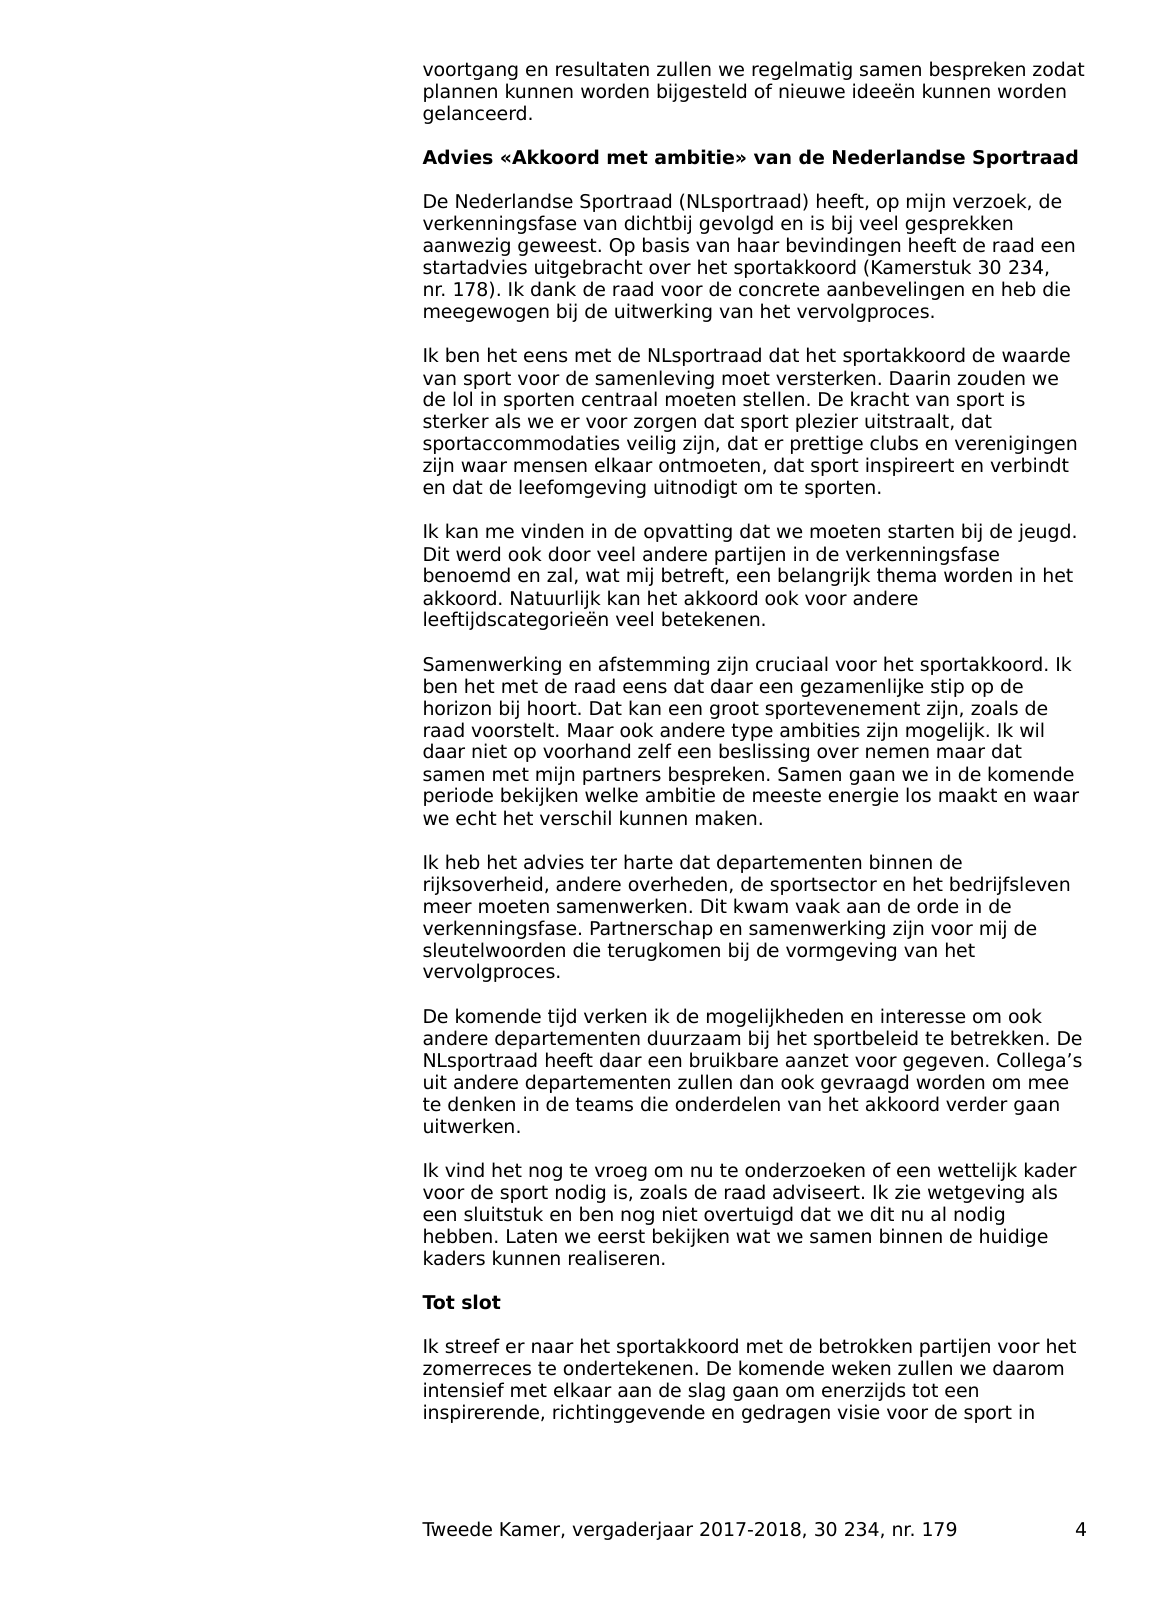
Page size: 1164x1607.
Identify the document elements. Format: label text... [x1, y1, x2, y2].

text Ik ben het eens met de NLsportraad dat het sportakkoord de waarde van sport voor de samenleving moet versterken. Daarin zouden we de lol in sporten centraal moeten stellen. De kracht van sport is sterker als we er voor zorgen dat sport plezier uitstraalt, dat sportaccommodaties veilig zijn, dat er prettige clubs en verenigingen zijn waar mensen elkaar ontmoeten, dat sport inspireert en verbindt en dat de leefomgeving uitnodigt om te sporten. [422, 345, 1087, 499]
text De Nederlandse Sportraad (NLsportraad) heeft, op mijn verzoek, de verkenningsfase van dichtbij gevolgd en is bij veel gesprekken aanwezig geweest. Op basis van haar bevindingen heeft de raad een startadvies uitgebracht over het sportakkoord (Kamerstuk 30 234, nr. 178). Ik dank de raad voor de concrete aanbevelingen en heb die meegewogen bij de uitwerking van het vervolgproces. [422, 191, 1087, 323]
subtitle Advies «Akkoord met ambitie» van de Nederlandse Sportraad [422, 147, 1087, 169]
text De komende tijd verken ik de mogelijkheden en interesse om ook andere departementen duurzaam bij het sportbeleid te betrekken. De NLsportraad heeft daar een bruikbare aanzet voor gegeven. Collega’s uit andere departementen zullen dan ook gevraagd worden om mee te denken in de teams die onderdelen van het akkoord verder gaan uitwerken. [422, 1006, 1087, 1137]
text voortgang en resultaten zullen we regelmatig samen bespreken zodat plannen kunnen worden bijgesteld of nieuwe ideeën kunnen worden gelanceerd. [422, 59, 1087, 125]
subtitle Tot slot [422, 1292, 1087, 1314]
text Ik vind het nog te vroeg om nu te onderzoeken of een wettelijk kader voor de sport nodig is, zoals de raad adviseert. Ik zie wetgeving als een sluitstuk en ben nog niet overtuigd dat we dit nu al nodig hebben. Laten we eerst bekijken wat we samen binnen de huidige kaders kunnen realiseren. [422, 1160, 1087, 1269]
text Ik heb het advies ter harte dat departementen binnen de rijksoverheid, andere overheden, de sportsector en het bedrijfsleven meer moeten samenwerken. Dit kwam vaak aan de orde in de verkenningsfase. Partnerschap en samenwerking zijn voor mij de sleutelwoorden die terugkomen bij de vormgeving van het vervolgproces. [422, 852, 1087, 983]
text Ik streef er naar het sportakkoord met de betrokken partijen voor het zomerreces te ondertekenen. De komende weken zullen we daarom intensief met elkaar aan de slag gaan om enerzijds tot een inspirerende, richtinggevende en gedragen visie voor de sport in [422, 1336, 1087, 1424]
text Samenwerking en afstemming zijn cruciaal voor het sportakkoord. Ik ben het met de raad eens dat daar een gezamenlijke stip op de horizon bij hoort. Dat kan een groot sportevenement zijn, zoals de raad voorstelt. Maar ook andere type ambities zijn mogelijk. Ik wil daar niet op voorhand zelf een beslissing over nemen maar dat samen met mijn partners bespreken. Samen gaan we in de komende periode bekijken welke ambitie de meeste energie los maakt en waar we echt het verschil kunnen maken. [422, 653, 1087, 829]
text Ik kan me vinden in de opvatting dat we moeten starten bij de jeugd. Dit werd ook door veel andere partijen in de verkenningsfase benoemd en zal, wat mij betreft, een belangrijk thema worden in het akkoord. Natuurlijk kan het akkoord ook voor andere leeftijdscategorieën veel betekenen. [422, 521, 1087, 631]
